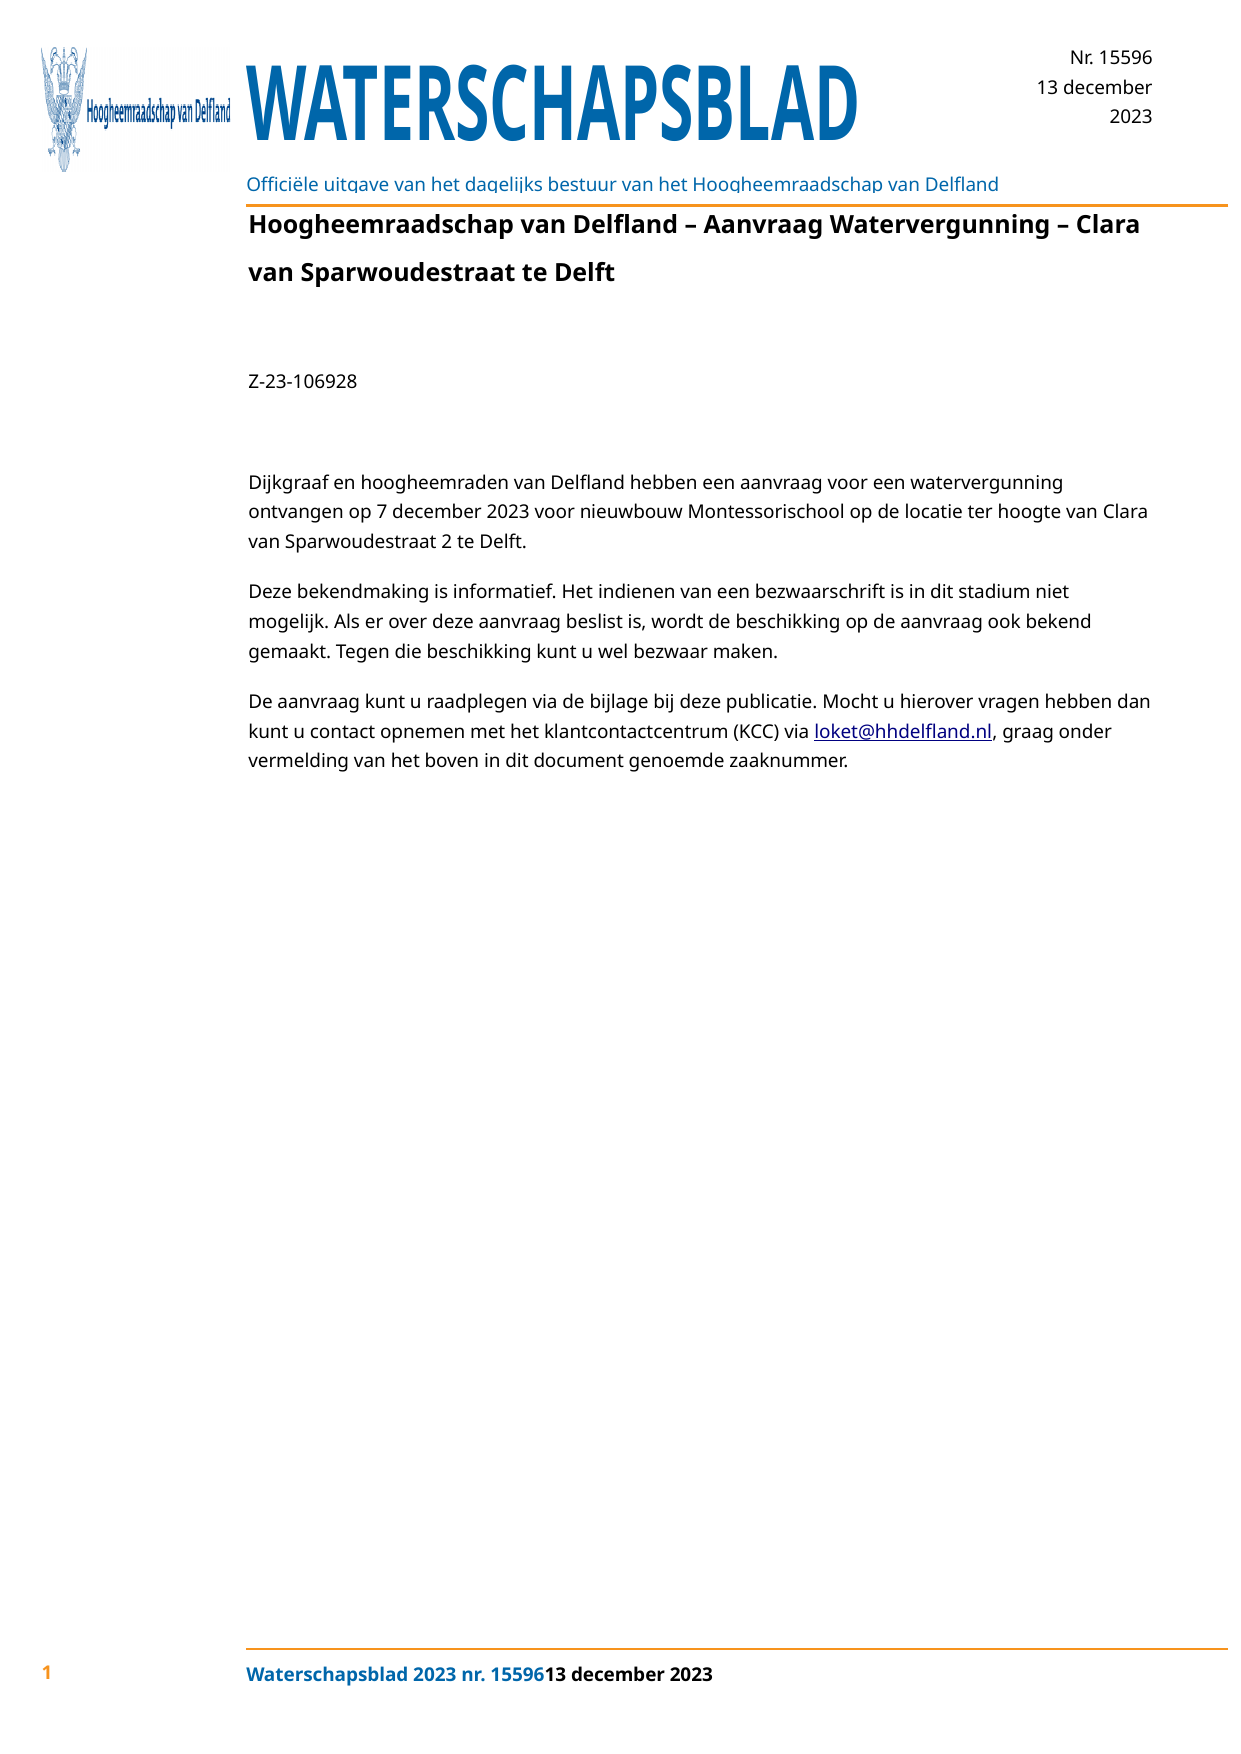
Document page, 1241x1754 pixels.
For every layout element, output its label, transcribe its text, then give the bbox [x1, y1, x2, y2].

picture [41, 47, 231, 172]
text Z-23-106928 [248, 368, 1152, 394]
text Hoogheemraadschap van Delfland – Aanvraag Watervergunning – Clara van Sparwoudestraat te Delft [248, 207, 1152, 288]
text Dijkgraaf en hoogheemraden van Delfland hebben een aanvraag voor een watervergunning ontvangen op 7 december 2023 voor nieuwbouw Montessorischool op de locatie ter hoogte van Clara van Sparwoudestraat 2 te Delft. [248, 469, 1152, 554]
text Deze bekendmaking is informatief. Het indienen van een bezwaarschrift is in dit stadium niet mogelijk. Als er over deze aanvraag beslist is, wordt de beschikking op de aanvraag ook bekend gemaakt. Tegen die beschikking kunt u wel bezwaar maken. [248, 579, 1152, 664]
text De aanvraag kunt u raadplegen via de bijlage bij deze publicatie. Mocht u hierover vragen hebben dan kunt u contact opnemen met het klantcontactcentrum (KCC) via loket@hhdelfland.nl, graag onder vermelding van het boven in dit document genoemde zaaknummer. [248, 688, 1152, 773]
